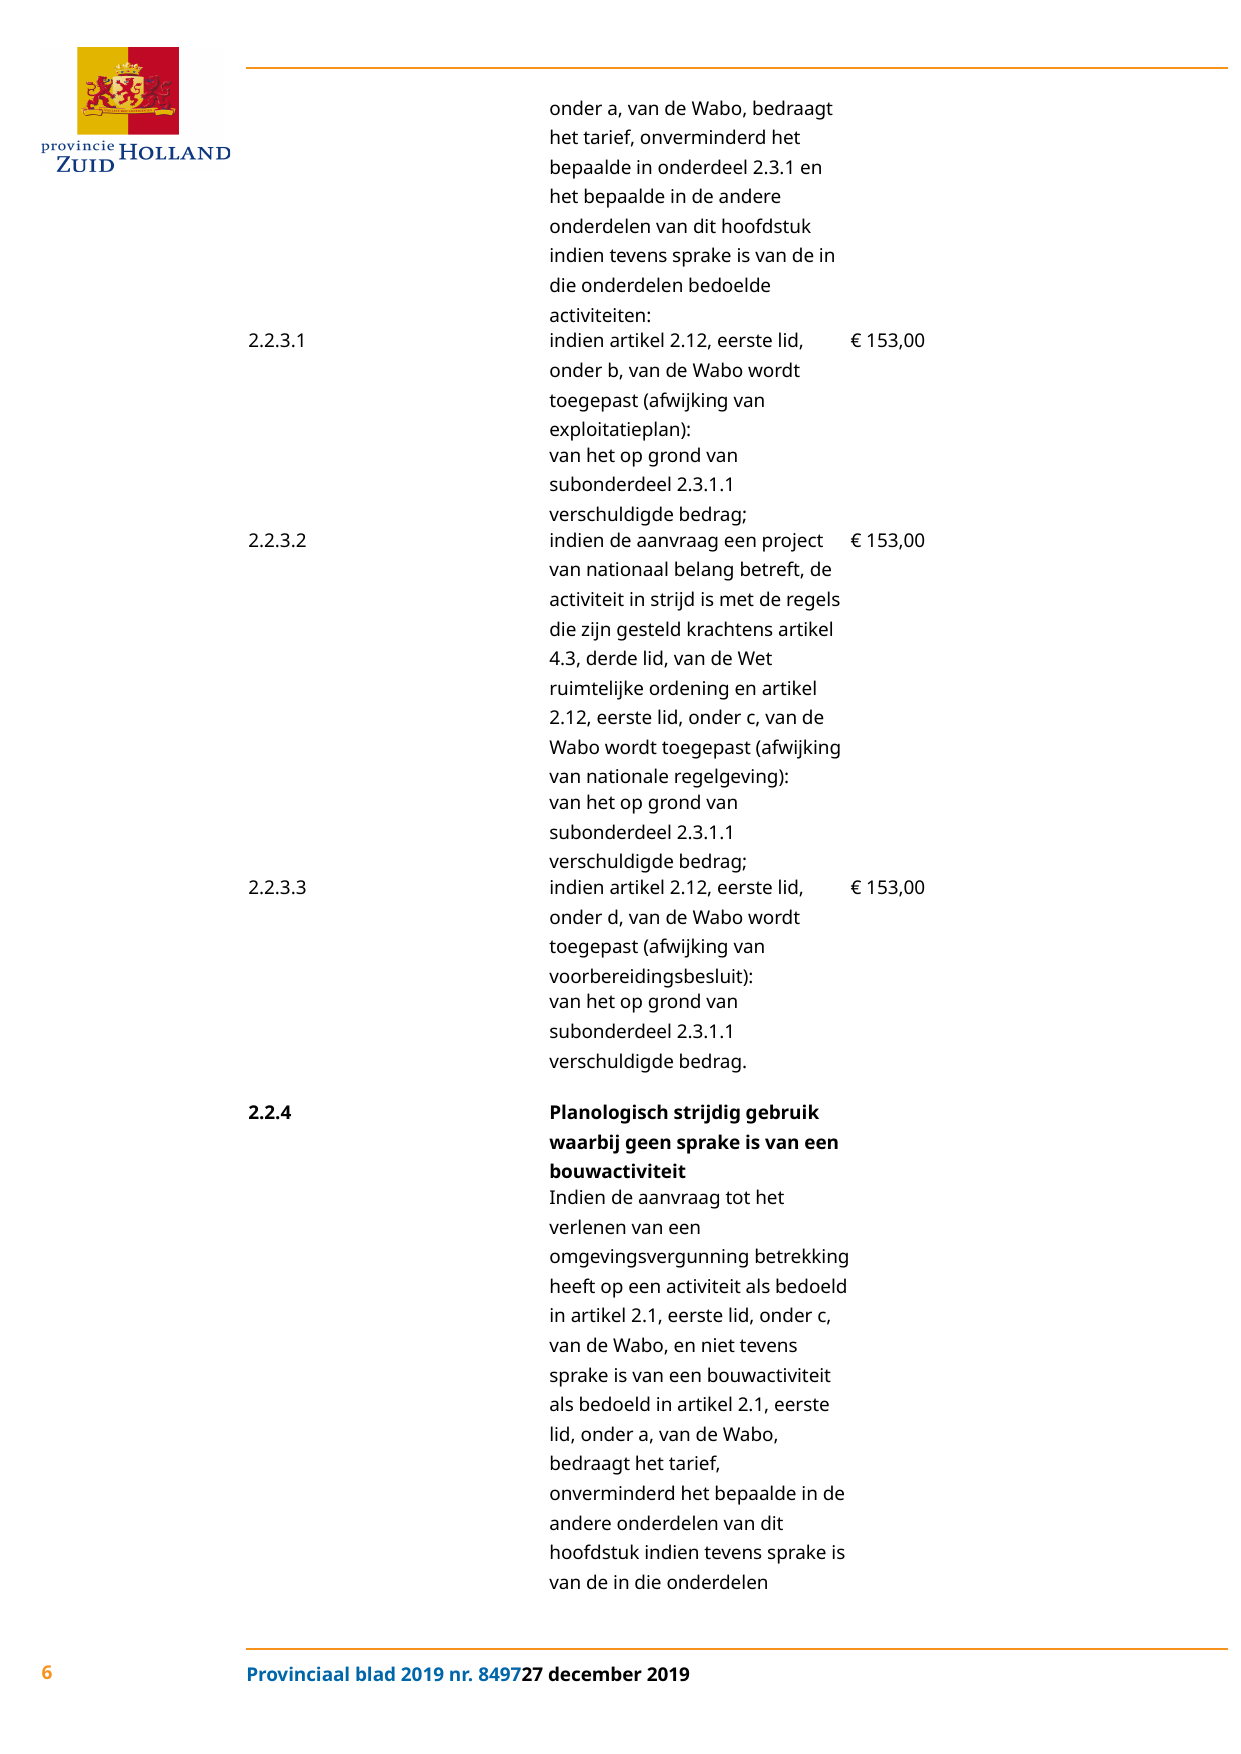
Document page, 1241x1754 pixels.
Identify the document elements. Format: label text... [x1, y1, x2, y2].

table_cell 2.2.3.3 [248, 874, 549, 1074]
table_cell indien artikel 2.12, eerste lid, onder d, van de Wabo wordt toegepast (afwijking van voorbereidingsbesluit): [549, 874, 850, 989]
table_cell [850, 442, 1152, 527]
table_cell [850, 95, 1152, 328]
picture [41, 47, 231, 172]
table_cell [850, 1099, 1152, 1184]
table_cell [850, 789, 1152, 874]
table_cell [850, 1184, 1152, 1594]
table_cell 2.2.3.1 [248, 328, 549, 527]
table_cell indien artikel 2.12, eerste lid, onder b, van de Wabo wordt toegepast (afwijking van exploitatieplan): [549, 328, 850, 442]
table_cell [248, 95, 549, 328]
table_cell € 153,00 [850, 874, 1152, 989]
table_cell 2.2.4 [248, 1099, 549, 1184]
table_cell onder a, van de Wabo, bedraagt het tarief, onverminderd het bepaalde in onderdeel 2.3.1 en het bepaalde in de andere onderdelen van dit hoofdstuk indien tevens sprake is van de in die onderdelen bedoelde activiteiten: [549, 95, 850, 328]
table_cell van het op grond van subonderdeel 2.3.1.1 verschuldigde bedrag; [549, 442, 850, 527]
table_cell [248, 1074, 549, 1099]
table_cell Indien de aanvraag tot het verlenen van een omgevingsvergunning betrekking heeft op een activiteit als bedoeld in artikel 2.1, eerste lid, onder c, van de Wabo, en niet tevens sprake is van een bouwactiviteit als bedoeld in artikel 2.1, eerste lid, onder a, van de Wabo, bedraagt het tarief, onverminderd het bepaalde in de andere onderdelen van dit hoofdstuk indien tevens sprake is van de in die onderdelen [549, 1184, 850, 1594]
table_cell [248, 1184, 549, 1594]
table_cell € 153,00 [850, 328, 1152, 442]
table_cell 2.2.3.2 [248, 527, 549, 874]
table_cell [850, 1074, 1152, 1099]
table_cell Planologisch strijdig gebruik waarbij geen sprake is van een bouwactiviteit [549, 1099, 850, 1184]
table_cell indien de aanvraag een project van nationaal belang betreft, de activiteit in strijd is met de regels die zijn gesteld krachtens artikel 4.3, derde lid, van de Wet ruimtelijke ordening en artikel 2.12, eerste lid, onder c, van de Wabo wordt toegepast (afwijking van nationale regelgeving): [549, 527, 850, 789]
table_cell [850, 989, 1152, 1074]
table_cell van het op grond van subonderdeel 2.3.1.1 verschuldigde bedrag. [549, 989, 850, 1074]
table_cell van het op grond van subonderdeel 2.3.1.1 verschuldigde bedrag; [549, 789, 850, 874]
table_cell [549, 1074, 850, 1099]
table_cell € 153,00 [850, 527, 1152, 789]
